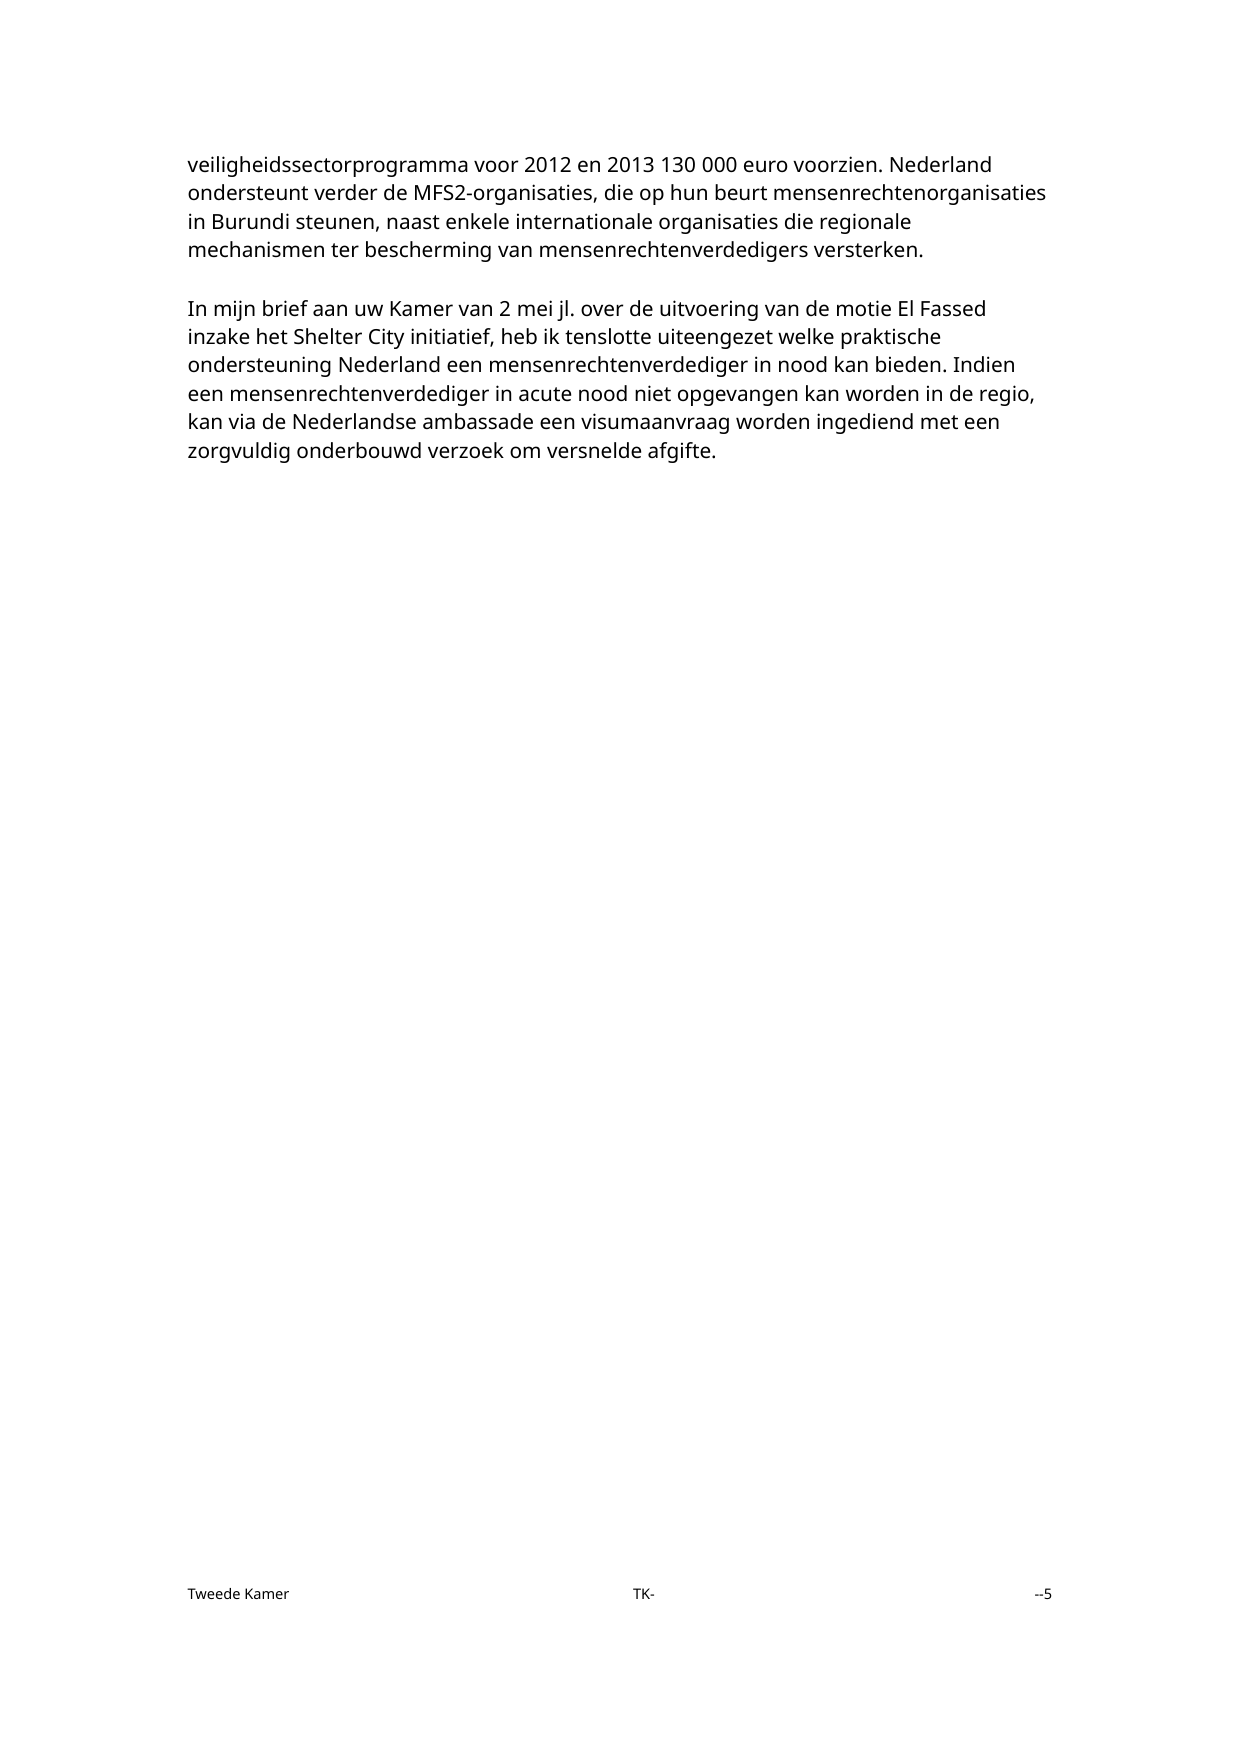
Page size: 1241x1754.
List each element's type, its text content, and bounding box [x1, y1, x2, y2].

text In mijn brief aan uw Kamer van 2 mei jl. over de uitvoering van de motie El Fassed inzake het Shelter City initiatief, heb ik tenslotte uiteengezet welke praktische ondersteuning Nederland een mensenrechtenverdediger in nood kan bieden. Indien een mensenrechtenverdediger in acute nood niet opgevangen kan worden in de regio, kan via de Nederlandse ambassade een visumaanvraag worden ingediend met een zorgvuldig onderbouwd verzoek om versnelde afgifte. [187, 294, 1053, 464]
text veiligheidssectorprogramma voor 2012 en 2013 130 000 euro voorzien. Nederland ondersteunt verder de MFS2-organisaties, die op hun beurt mensenrechtenorganisaties in Burundi steunen, naast enkele internationale organisaties die regionale mechanismen ter bescherming van mensenrechtenverdedigers versterken. [187, 150, 1053, 264]
